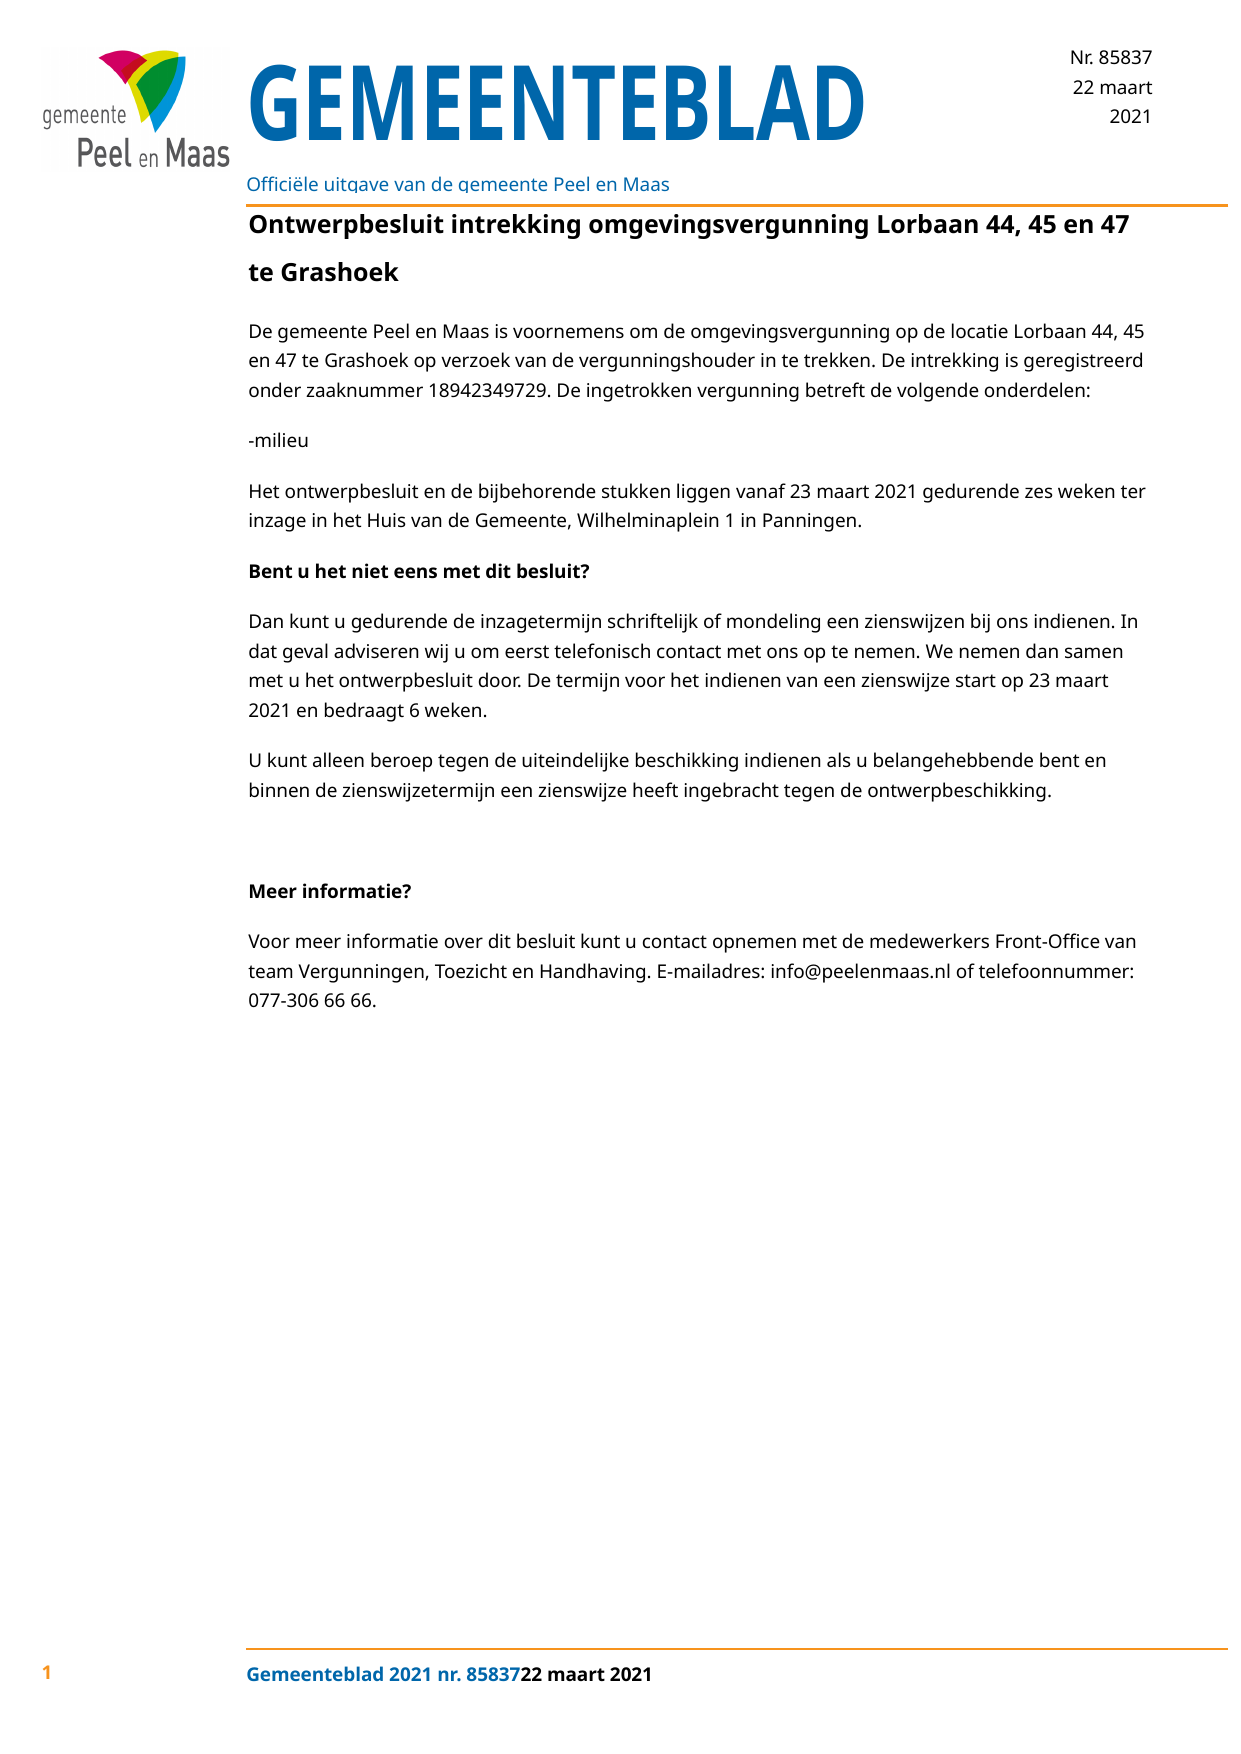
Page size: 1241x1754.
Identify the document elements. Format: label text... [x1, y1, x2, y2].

text De gemeente Peel en Maas is voornemens om de omgevingsvergunning op de locatie Lorbaan 44, 45 en 47 te Grashoek op verzoek van de vergunningshouder in te trekken. De intrekking is geregistreerd onder zaaknummer 18942349729. De ingetrokken vergunning betreft de volgende onderdelen: [248, 318, 1152, 403]
text Ontwerpbesluit intrekking omgevingsvergunning Lorbaan 44, 45 en 47 te Grashoek [248, 207, 1152, 288]
text Dan kunt u gedurende de inzagetermijn schriftelijk of mondeling een zienswijzen bij ons indienen. In dat geval adviseren wij u om eerst telefonisch contact met ons op te nemen. We nemen dan samen met u het ontwerpbesluit door. De termijn voor het indienen van een zienswijze start op 23 maart 2021 en bedraagt 6 weken. [248, 608, 1152, 723]
text Het ontwerpbesluit en de bijbehorende stukken liggen vanaf 23 maart 2021 gedurende zes weken ter inzage in het Huis van de Gemeente, Wilhelminaplein 1 in Panningen. [248, 478, 1152, 533]
picture [41, 47, 231, 172]
text Bent u het niet eens met dit besluit? [248, 558, 1152, 584]
text -milieu [248, 427, 1152, 453]
text Meer informatie? [248, 878, 1152, 904]
text Voor meer informatie over dit besluit kunt u contact opnemen met de medewerkers Front-Office van team Vergunningen, Toezicht en Handhaving. E-mailadres: info@peelenmaas.nl of telefoonnummer: 077-306 66 66. [248, 928, 1152, 1013]
text U kunt alleen beroep tegen de uiteindelijke beschikking indienen als u belangehebbende bent en binnen de zienswijzetermijn een zienswijze heeft ingebracht tegen de ontwerpbeschikking. [248, 747, 1152, 803]
